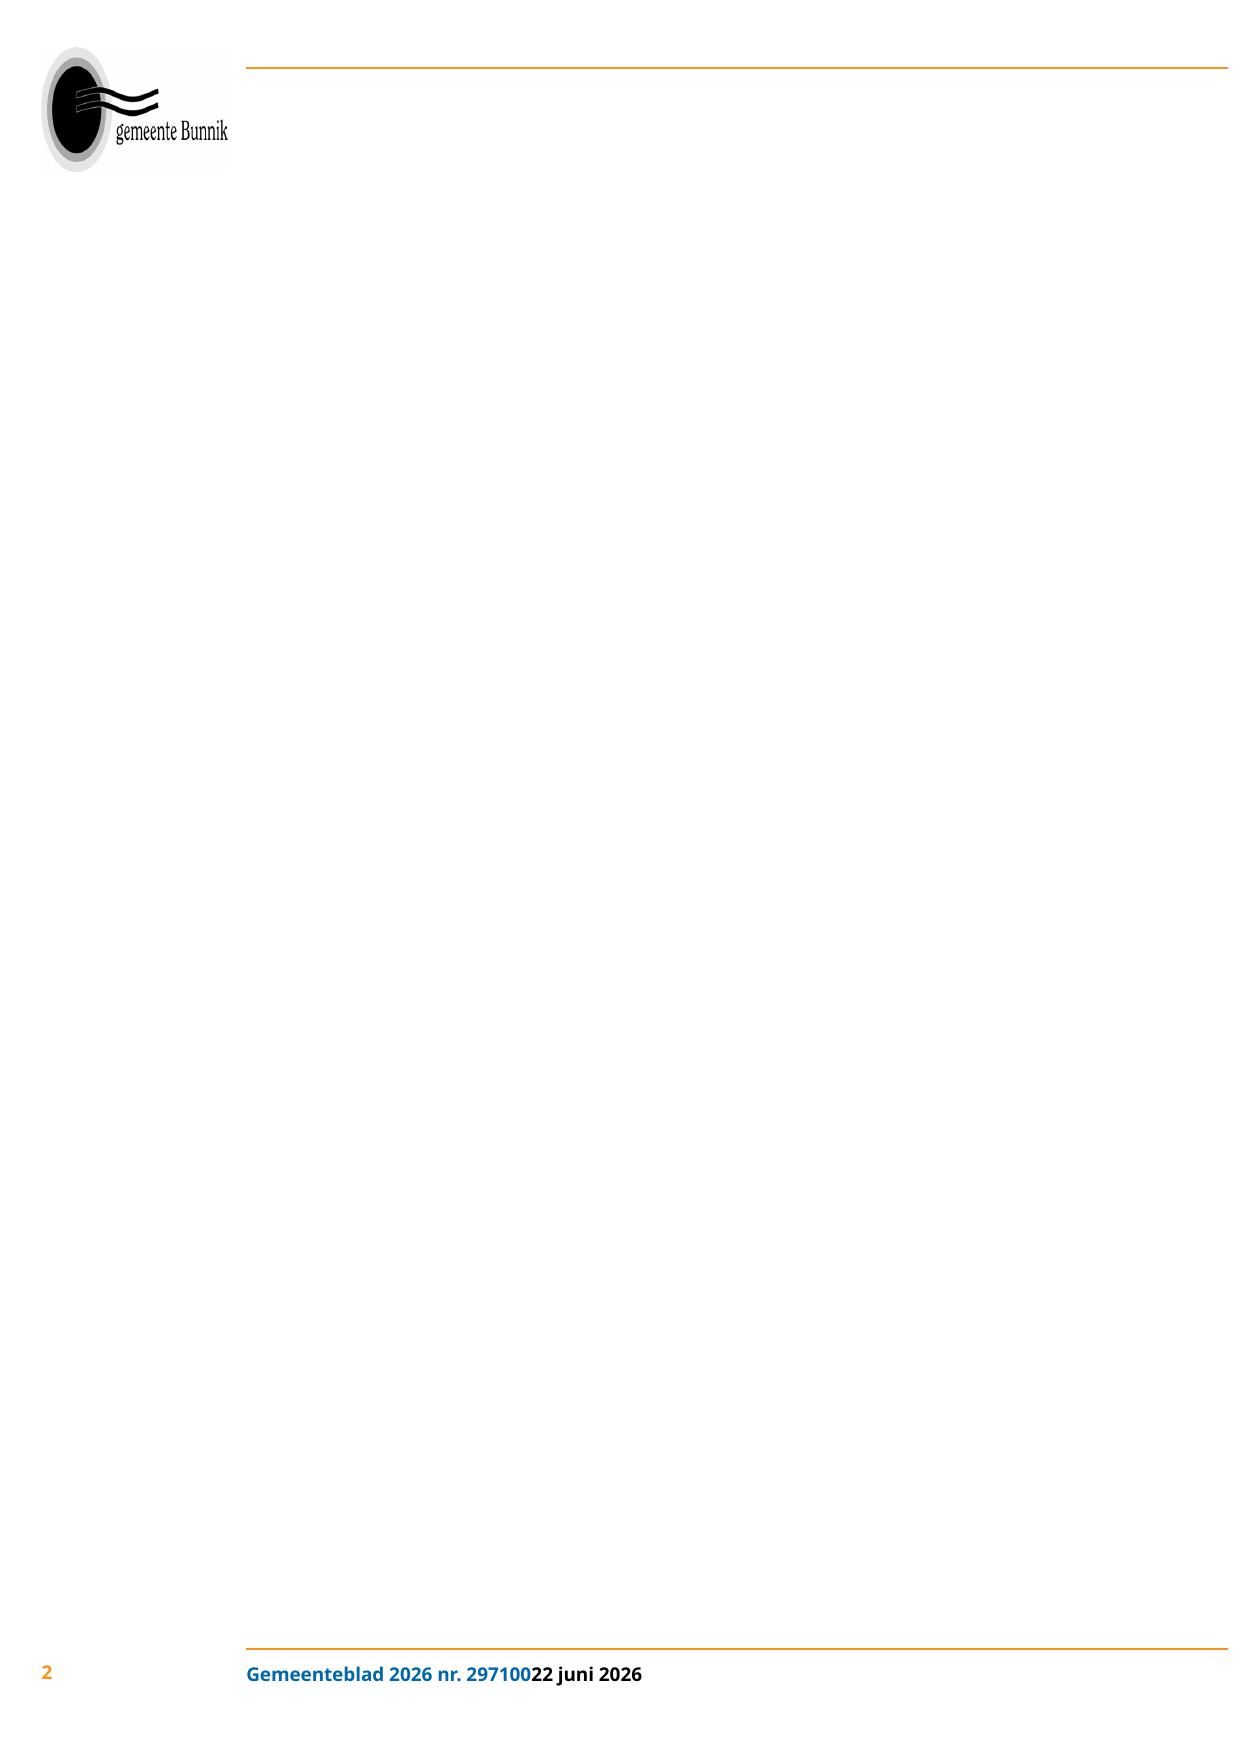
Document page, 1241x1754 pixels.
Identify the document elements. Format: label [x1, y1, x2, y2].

picture [41, 47, 231, 172]
